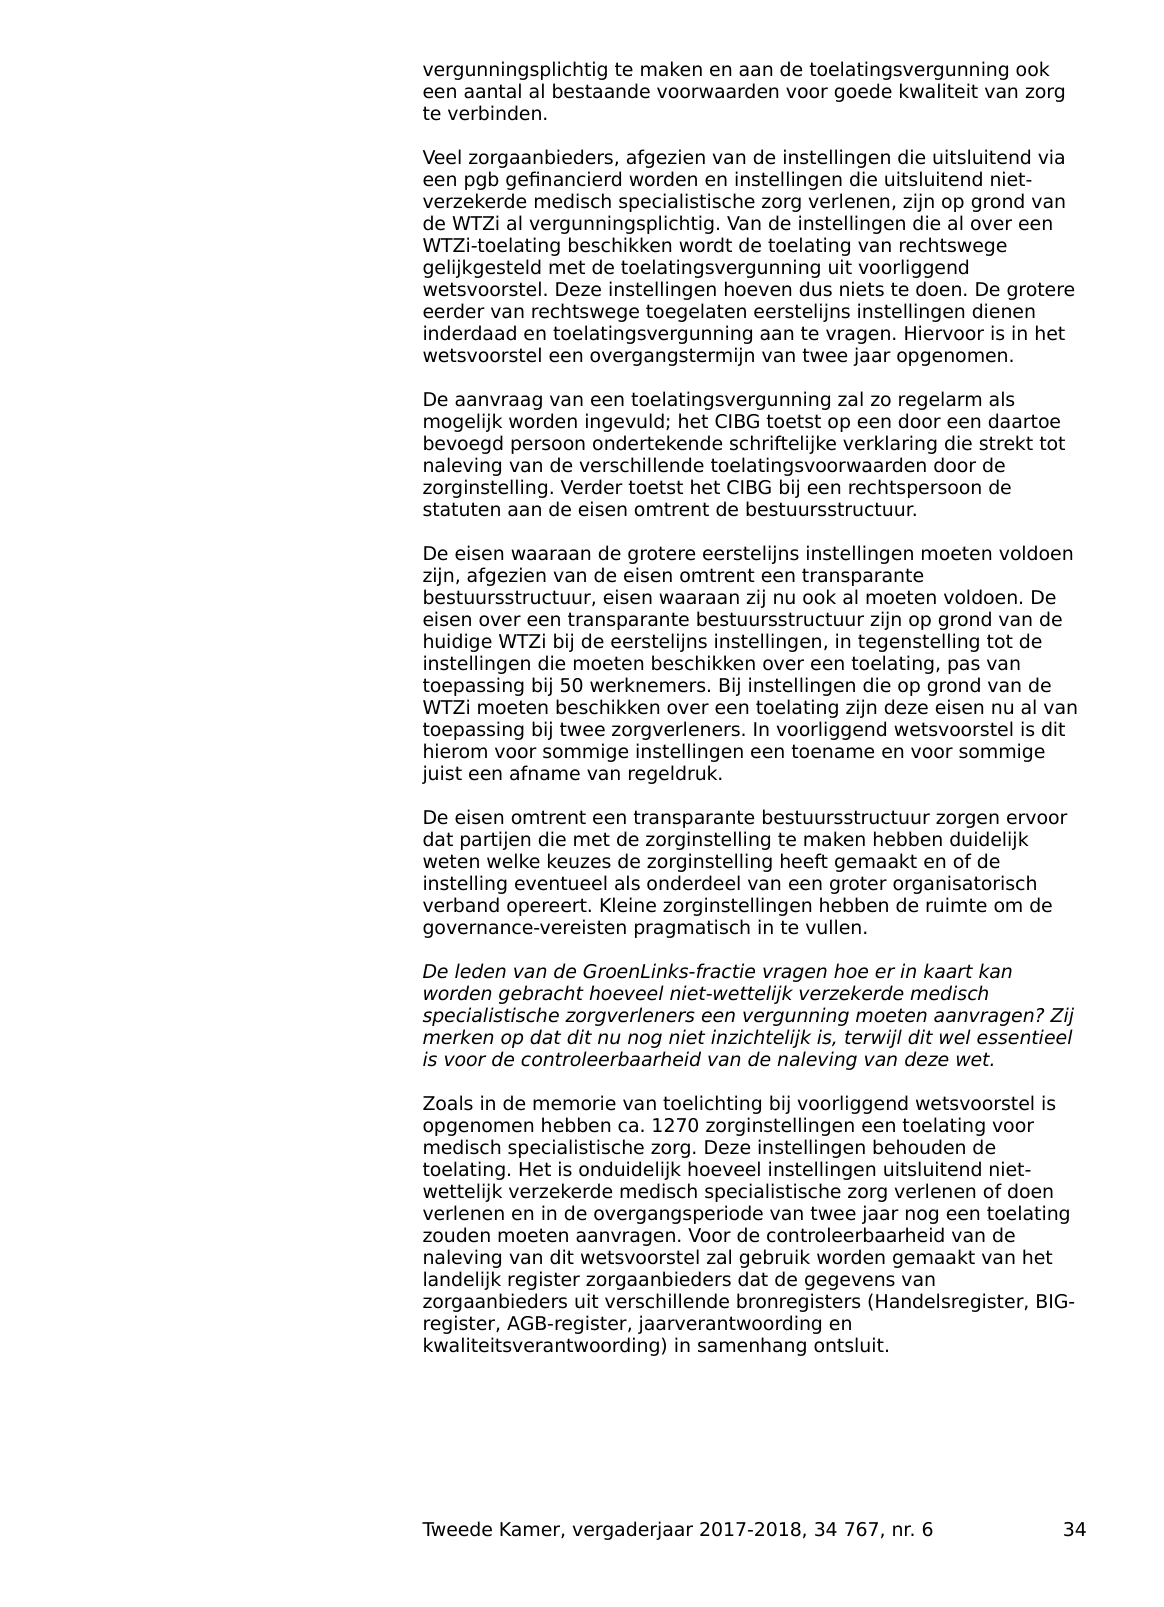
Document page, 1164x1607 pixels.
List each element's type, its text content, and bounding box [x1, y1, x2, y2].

text De eisen omtrent een transparante bestuursstructuur zorgen ervoor dat partijen die met de zorginstelling te maken hebben duidelijk weten welke keuzes de zorginstelling heeft gemaakt en of de instelling eventueel als onderdeel van een groter organisatorisch verband opereert. Kleine zorginstellingen hebben de ruimte om de governance-vereisten pragmatisch in te vullen. [422, 807, 1087, 939]
text De eisen waaraan de grotere eerstelijns instellingen moeten voldoen zijn, afgezien van de eisen omtrent een transparante bestuursstructuur, eisen waaraan zij nu ook al moeten voldoen. De eisen over een transparante bestuursstructuur zijn op grond van de huidige WTZi bij de eerstelijns instellingen, in tegenstelling tot de instellingen die moeten beschikken over een toelating, pas van toepassing bij 50 werknemers. Bij instellingen die op grond van de WTZi moeten beschikken over een toelating zijn deze eisen nu al van toepassing bij twee zorgverleners. In voorliggend wetsvoorstel is dit hierom voor sommige instellingen een toename en voor sommige juist een afname van regeldruk. [422, 543, 1087, 785]
text vergunningsplichtig te maken en aan de toelatingsvergunning ook een aantal al bestaande voorwaarden voor goede kwaliteit van zorg te verbinden. [422, 59, 1087, 125]
text Zoals in de memorie van toelichting bij voorliggend wetsvoorstel is opgenomen hebben ca. 1270 zorginstellingen een toelating voor medisch specialistische zorg. Deze instellingen behouden de toelating. Het is onduidelijk hoeveel instellingen uitsluitend niet-wettelijk verzekerde medisch specialistische zorg verlenen of doen verlenen en in de overgangsperiode van twee jaar nog een toelating zouden moeten aanvragen. Voor de controleerbaarheid van de naleving van dit wetsvoorstel zal gebruik worden gemaakt van het landelijk register zorgaanbieders dat de gegevens van zorgaanbieders uit verschillende bronregisters (Handelsregister, BIG-register, AGB-register, jaarverantwoording en kwaliteitsverantwoording) in samenhang ontsluit. [422, 1093, 1087, 1357]
text Veel zorgaanbieders, afgezien van de instellingen die uitsluitend via een pgb gefinancierd worden en instellingen die uitsluitend niet-verzekerde medisch specialistische zorg verlenen, zijn op grond van de WTZi al vergunningsplichtig. Van de instellingen die al over een WTZi-toelating beschikken wordt de toelating van rechtswege gelijkgesteld met de toelatingsvergunning uit voorliggend wetsvoorstel. Deze instellingen hoeven dus niets te doen. De grotere eerder van rechtswege toegelaten eerstelijns instellingen dienen inderdaad en toelatingsvergunning aan te vragen. Hiervoor is in het wetsvoorstel een overgangstermijn van twee jaar opgenomen. [422, 147, 1087, 367]
text De aanvraag van een toelatingsvergunning zal zo regelarm als mogelijk worden ingevuld; het CIBG toetst op een door een daartoe bevoegd persoon ondertekende schriftelijke verklaring die strekt tot naleving van de verschillende toelatingsvoorwaarden door de zorginstelling. Verder toetst het CIBG bij een rechtspersoon de statuten aan de eisen omtrent de bestuursstructuur. [422, 389, 1087, 521]
text De leden van de GroenLinks-fractie vragen hoe er in kaart kan worden gebracht hoeveel niet-wettelijk verzekerde medisch specialistische zorgverleners een vergunning moeten aanvragen? Zij merken op dat dit nu nog niet inzichtelijk is, terwijl dit wel essentieel is voor de controleerbaarheid van de naleving van deze wet. [422, 961, 1087, 1071]
